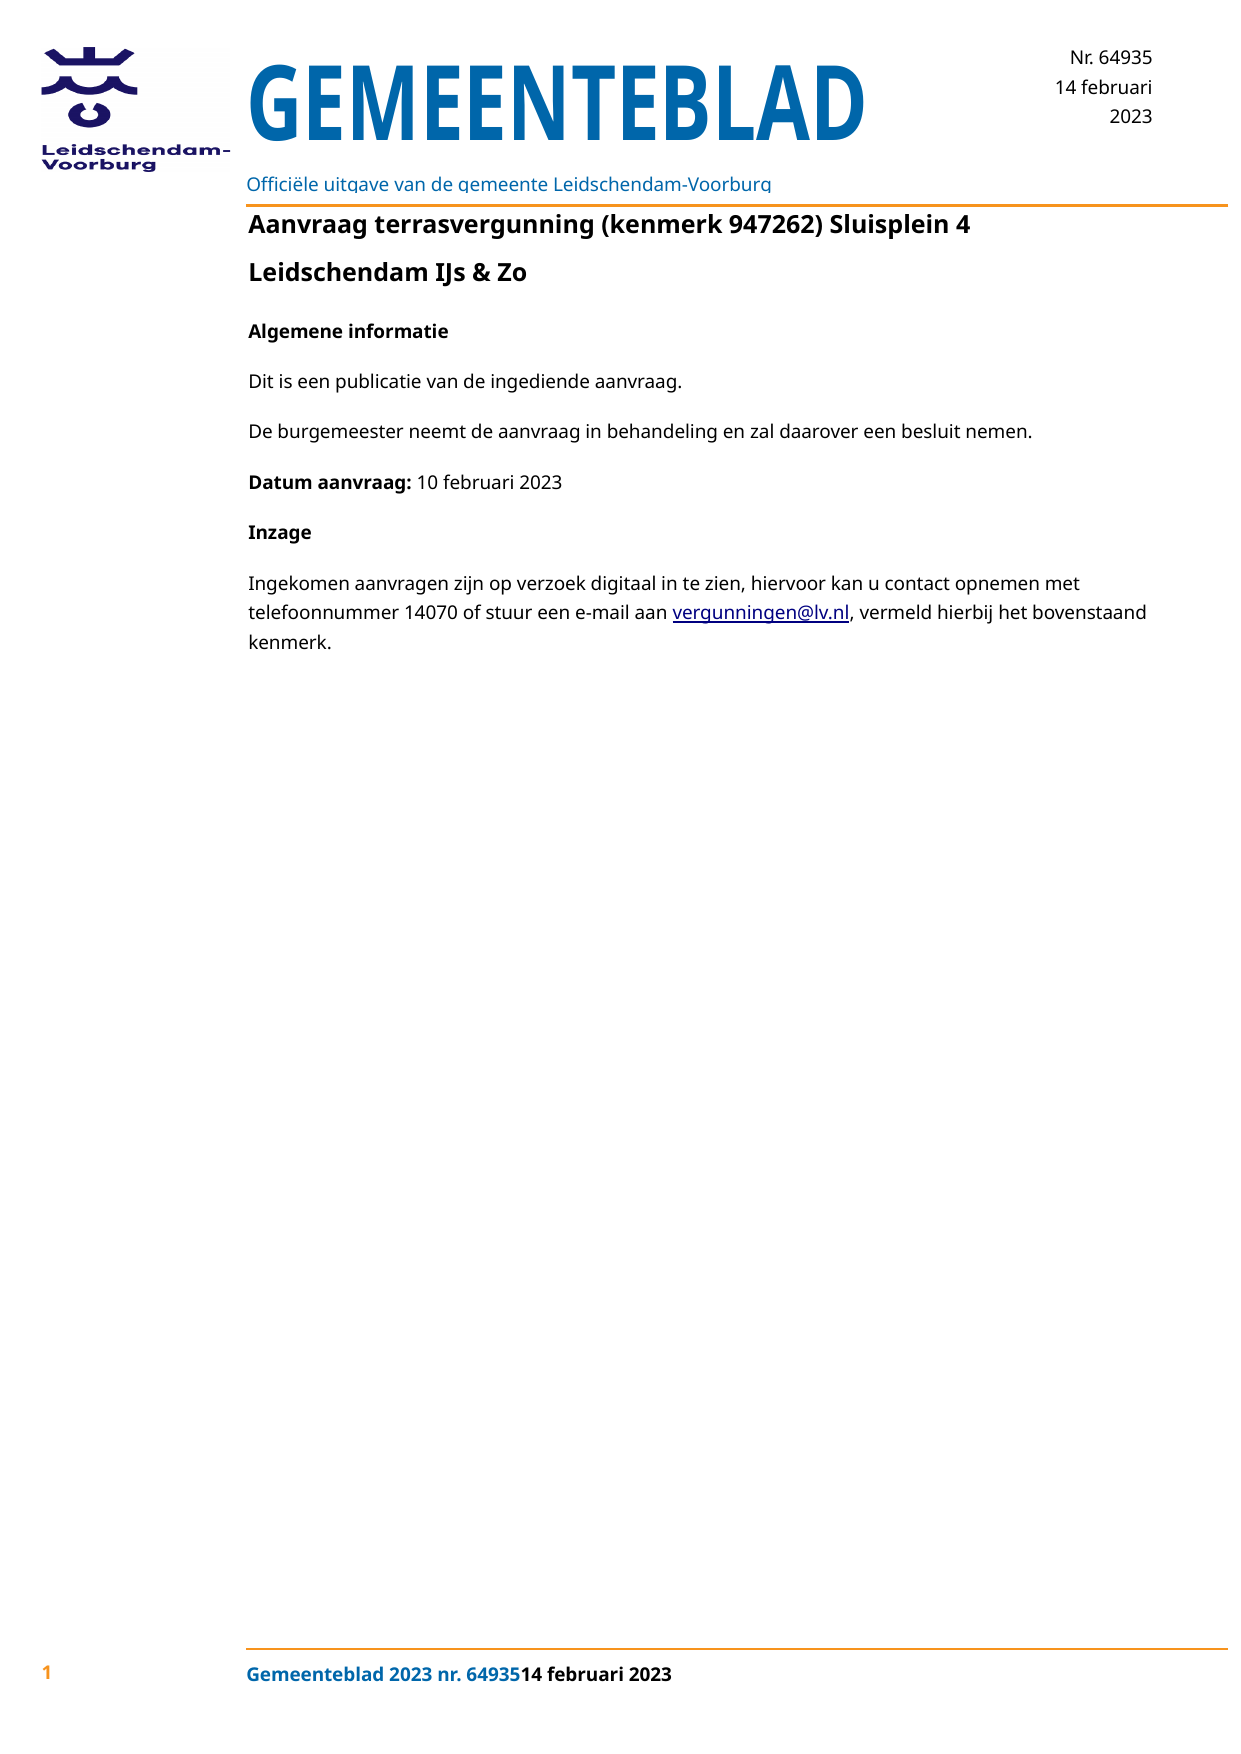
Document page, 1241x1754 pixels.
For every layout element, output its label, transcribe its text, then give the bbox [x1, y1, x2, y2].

text De burgemeester neemt de aanvraag in behandeling en zal daarover een besluit nemen. [248, 419, 1152, 444]
text Aanvraag terrasvergunning (kenmerk 947262) Sluisplein 4 Leidschendam IJs & Zo [248, 207, 1152, 288]
text Inzage [248, 519, 1152, 545]
text Dit is een publicatie van de ingediende aanvraag. [248, 368, 1152, 394]
text Algemene informatie [248, 318, 1152, 344]
text Datum aanvraag: 10 februari 2023 [248, 469, 1152, 495]
text Ingekomen aanvragen zijn op verzoek digitaal in te zien, hiervoor kan u contact opnemen met telefoonnummer 14070 of stuur een e-mail aan vergunningen@lv.nl, vermeld hierbij het bovenstaand kenmerk. [248, 570, 1152, 655]
picture [41, 47, 231, 172]
